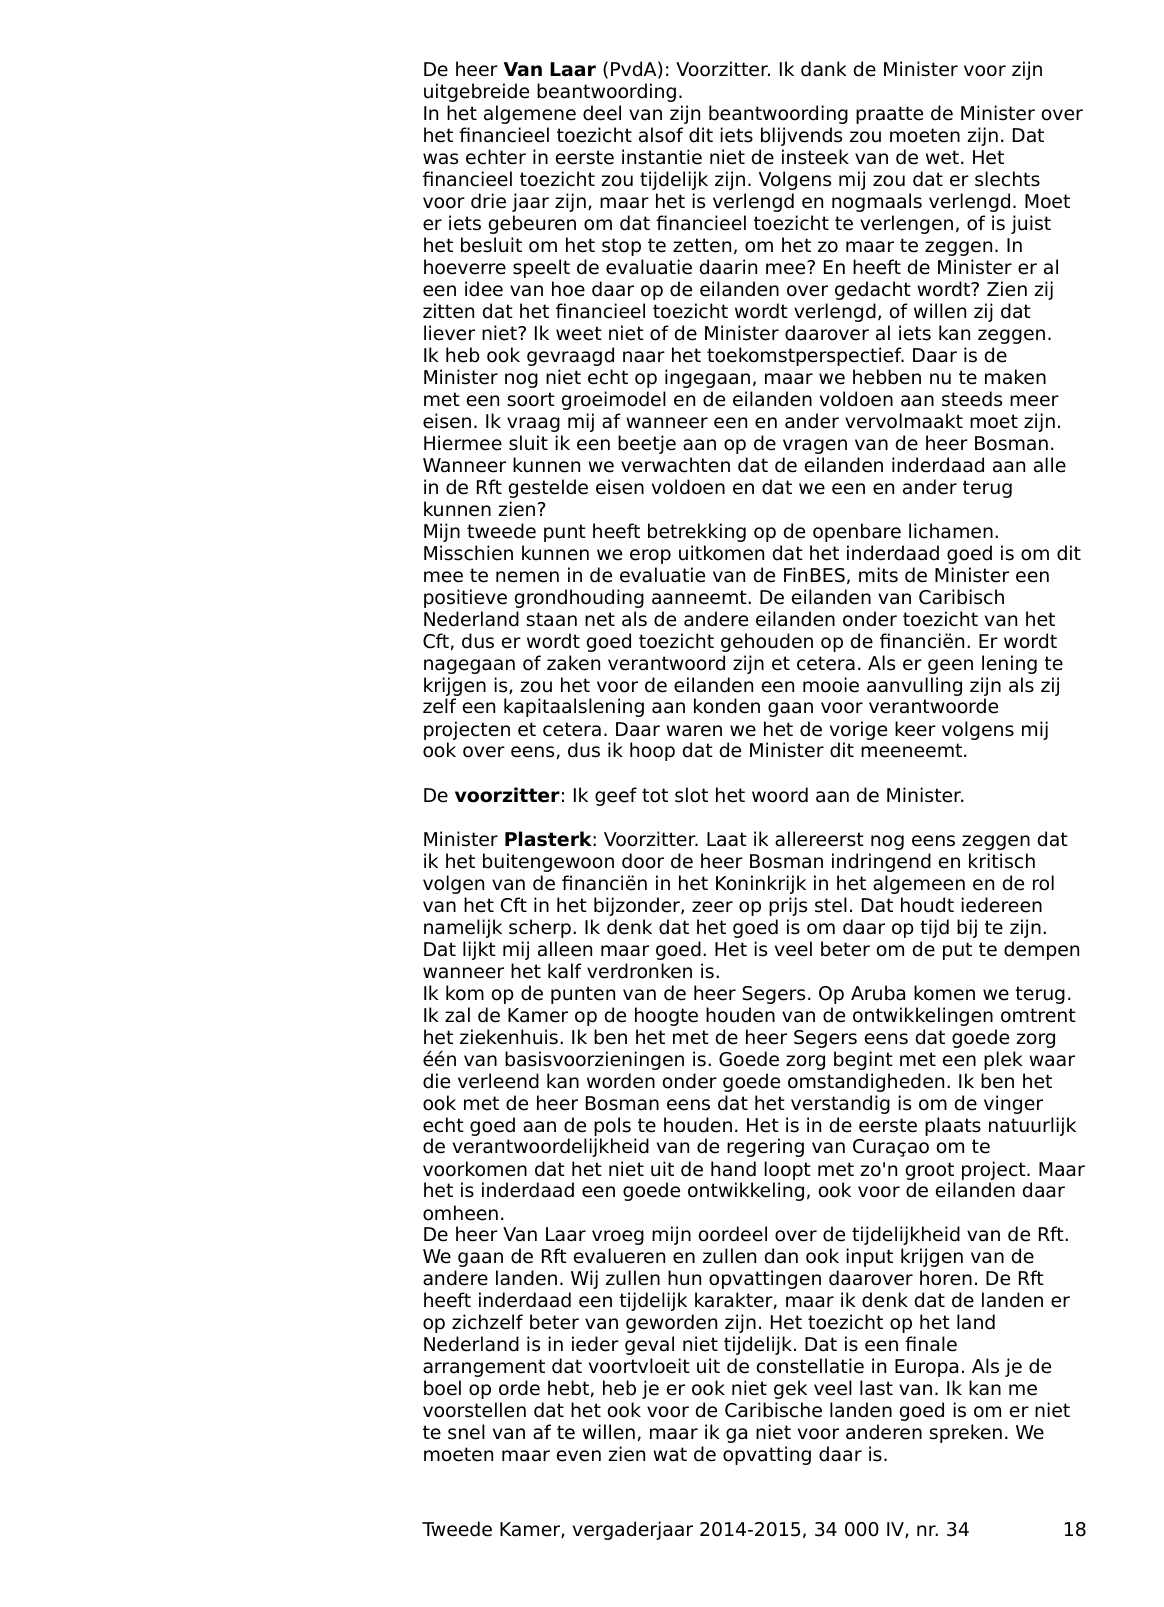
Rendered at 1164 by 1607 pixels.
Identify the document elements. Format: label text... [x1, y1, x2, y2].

text Ik heb ook gevraagd naar het toekomstperspectief. Daar is de Minister nog niet echt op ingegaan, maar we hebben nu te maken met een soort groeimodel en de eilanden voldoen aan steeds meer eisen. Ik vraag mij af wanneer een en ander vervolmaakt moet zijn. Hiermee sluit ik een beetje aan op de vragen van de heer Bosman. Wanneer kunnen we verwachten dat de eilanden inderdaad aan alle in de Rft gestelde eisen voldoen en dat we een en ander terug kunnen zien? [422, 345, 1087, 521]
text De voorzitter: Ik geef tot slot het woord aan de Minister. [422, 784, 1087, 807]
text De heer Van Laar vroeg mijn oordeel over de tijdelijkheid van de Rft. We gaan de Rft evalueren en zullen dan ook input krijgen van de andere landen. Wij zullen hun opvattingen daarover horen. De Rft heeft inderdaad een tijdelijk karakter, maar ik denk dat de landen er op zichzelf beter van geworden zijn. Het toezicht op het land Nederland is in ieder geval niet tijdelijk. Dat is een finale arrangement dat voortvloeit uit de constellatie in Europa. Als je de boel op orde hebt, heb je er ook niet gek veel last van. Ik kan me voorstellen dat het ook voor de Caribische landen goed is om er niet te snel van af te willen, maar ik ga niet voor anderen spreken. We moeten maar even zien wat de opvatting daar is. [422, 1224, 1087, 1466]
text Mijn tweede punt heeft betrekking op de openbare lichamen. Misschien kunnen we erop uitkomen dat het inderdaad goed is om dit mee te nemen in de evaluatie van de FinBES, mits de Minister een positieve grondhouding aanneemt. De eilanden van Caribisch Nederland staan net als de andere eilanden onder toezicht van het Cft, dus er wordt goed toezicht gehouden op de financiën. Er wordt nagegaan of zaken verantwoord zijn et cetera. Als er geen lening te krijgen is, zou het voor de eilanden een mooie aanvulling zijn als zij zelf een kapitaalslening aan konden gaan voor verantwoorde projecten et cetera. Daar waren we het de vorige keer volgens mij ook over eens, dus ik hoop dat de Minister dit meeneemt. [422, 521, 1087, 762]
text Ik kom op de punten van de heer Segers. Op Aruba komen we terug. [422, 983, 1087, 1004]
text Ik zal de Kamer op de hoogte houden van de ontwikkelingen omtrent het ziekenhuis. Ik ben het met de heer Segers eens dat goede zorg één van basisvoorzieningen is. Goede zorg begint met een plek waar die verleend kan worden onder goede omstandigheden. Ik ben het ook met de heer Bosman eens dat het verstandig is om de vinger echt goed aan de pols te houden. Het is in de eerste plaats natuurlijk de verantwoordelijkheid van de regering van Curaçao om te voorkomen dat het niet uit de hand loopt met zo'n groot project. Maar het is inderdaad een goede ontwikkeling, ook voor de eilanden daar omheen. [422, 1004, 1087, 1224]
text De heer Van Laar (PvdA): Voorzitter. Ik dank de Minister voor zijn uitgebreide beantwoording. [422, 59, 1087, 103]
text In het algemene deel van zijn beantwoording praatte de Minister over het financieel toezicht alsof dit iets blijvends zou moeten zijn. Dat was echter in eerste instantie niet de insteek van de wet. Het financieel toezicht zou tijdelijk zijn. Volgens mij zou dat er slechts voor drie jaar zijn, maar het is verlengd en nogmaals verlengd. Moet er iets gebeuren om dat financieel toezicht te verlengen, of is juist het besluit om het stop te zetten, om het zo maar te zeggen. In hoeverre speelt de evaluatie daarin mee? En heeft de Minister er al een idee van hoe daar op de eilanden over gedacht wordt? Zien zij zitten dat het financieel toezicht wordt verlengd, of willen zij dat liever niet? Ik weet niet of de Minister daarover al iets kan zeggen. [422, 103, 1087, 345]
text Minister Plasterk: Voorzitter. Laat ik allereerst nog eens zeggen dat ik het buitengewoon door de heer Bosman indringend en kritisch volgen van de financiën in het Koninkrijk in het algemeen en de rol van het Cft in het bijzonder, zeer op prijs stel. Dat houdt iedereen namelijk scherp. Ik denk dat het goed is om daar op tijd bij te zijn. Dat lijkt mij alleen maar goed. Het is veel beter om de put te dempen wanneer het kalf verdronken is. [422, 829, 1087, 983]
